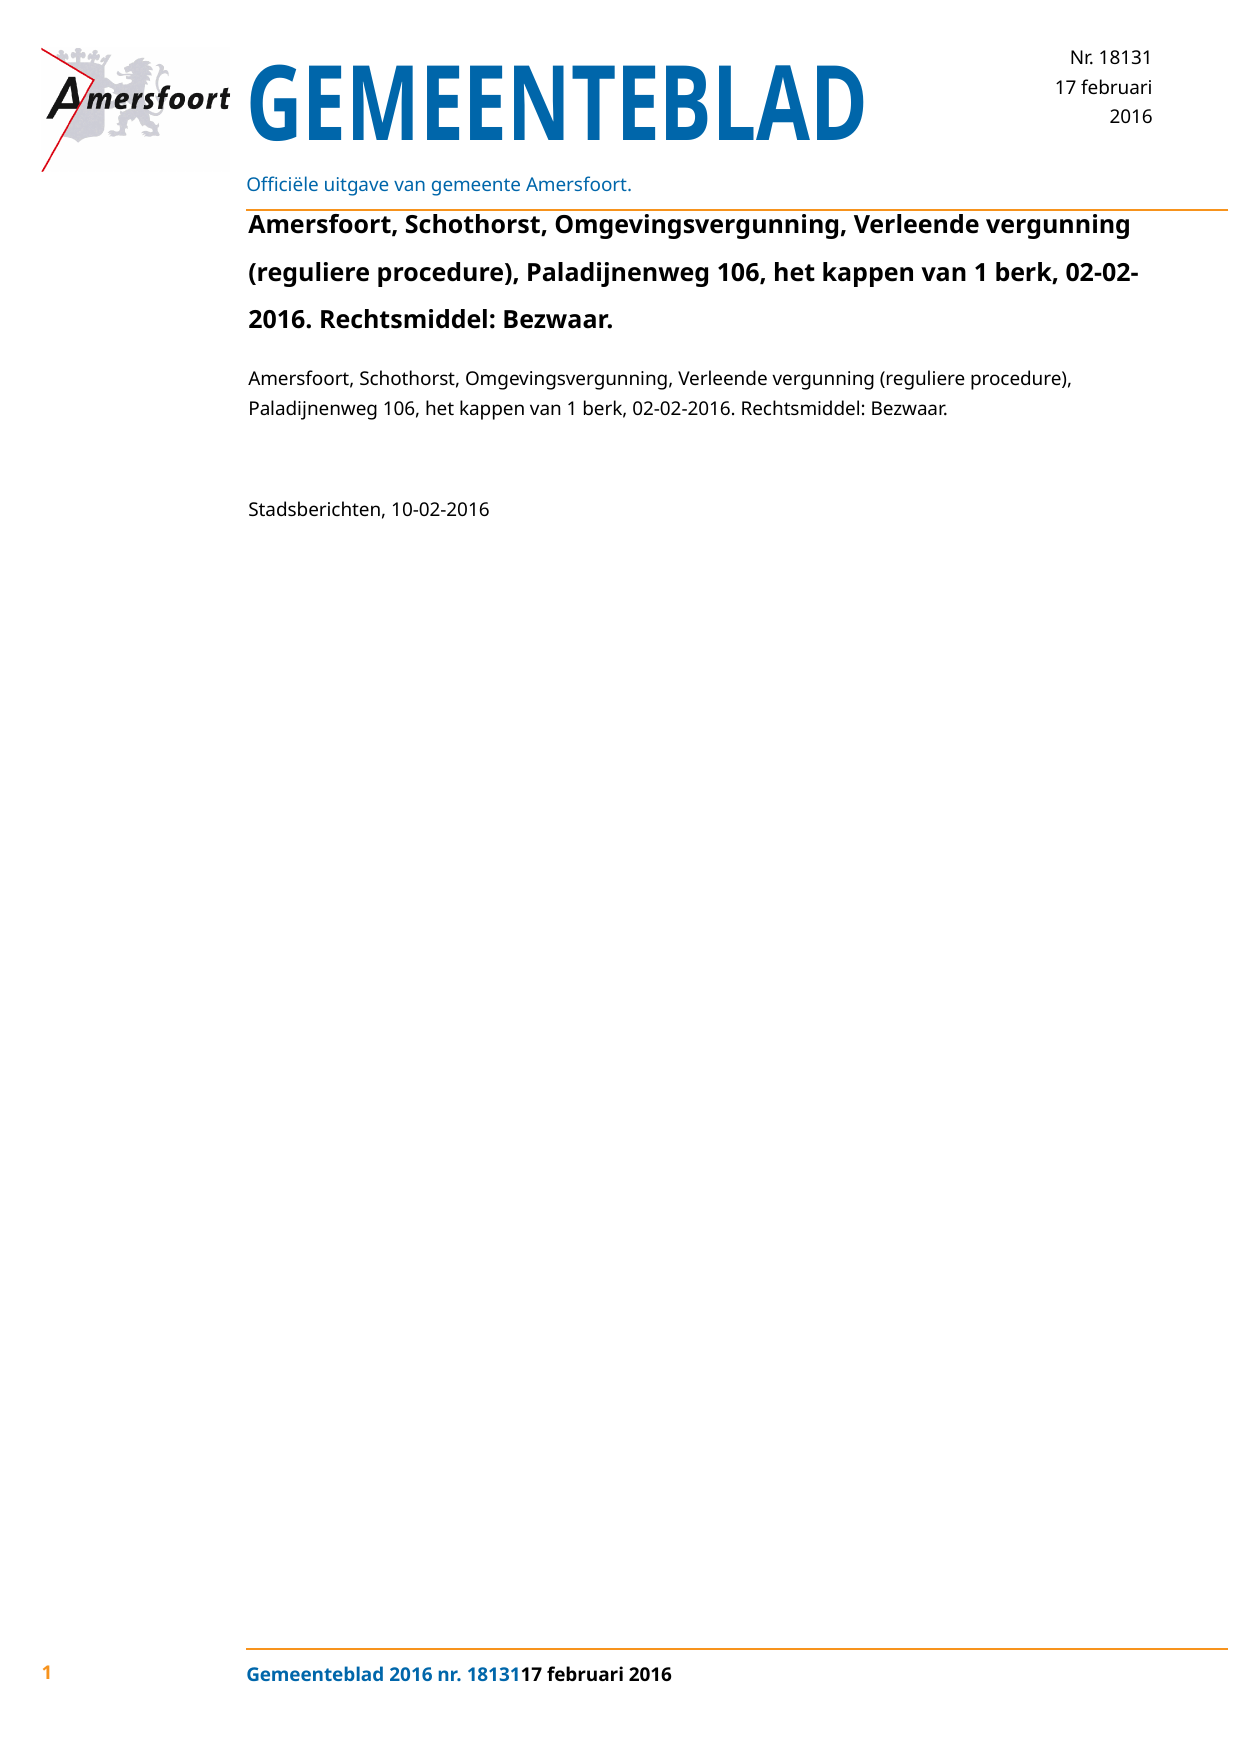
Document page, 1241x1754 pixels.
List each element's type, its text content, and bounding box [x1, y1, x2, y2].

text Amersfoort, Schothorst, Omgevingsvergunning, Verleende vergunning (reguliere procedure), Paladijnenweg 106, het kappen van 1 berk, 02-02-2016. Rechtsmiddel: Bezwaar. [248, 211, 1152, 336]
picture [41, 47, 231, 172]
text Amersfoort, Schothorst, Omgevingsvergunning, Verleende vergunning (reguliere procedure), Paladijnenweg 106, het kappen van 1 berk, 02-02-2016. Rechtsmiddel: Bezwaar. [248, 366, 1152, 421]
text Stadsberichten, 10-02-2016 [248, 496, 1152, 522]
